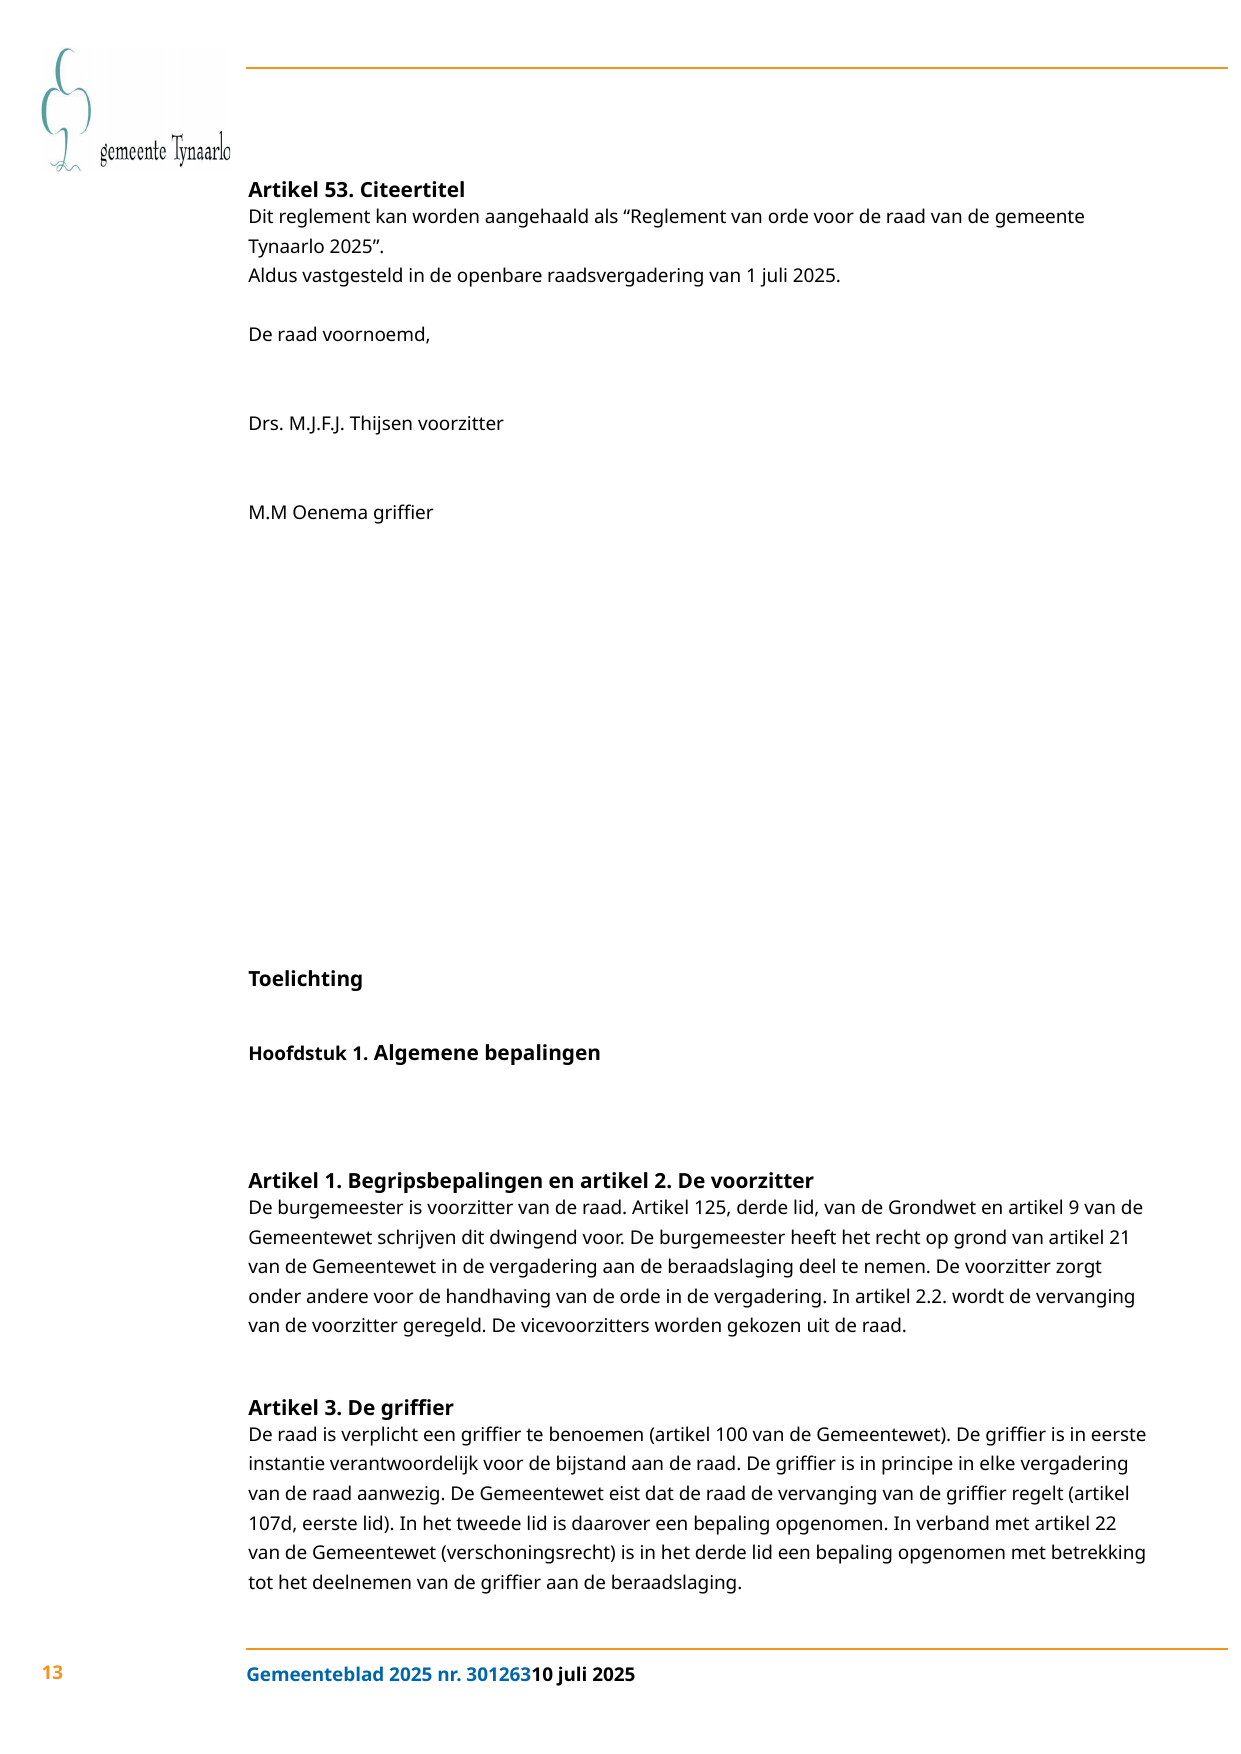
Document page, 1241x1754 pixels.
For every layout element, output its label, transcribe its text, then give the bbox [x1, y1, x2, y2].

text De burgemeester is voorzitter van de raad. Artikel 125, derde lid, van de Grondwet en artikel 9 van de Gemeentewet schrijven dit dwingend voor. De burgemeester heeft het recht op grond van artikel 21 van de Gemeentewet in de vergadering aan de beraadslaging deel te nemen. De voorzitter zorgt onder andere voor de handhaving van de orde in de vergadering. In artikel 2.2. wordt de vervanging van de voorzitter geregeld. De vicevoorzitters worden gekozen uit de raad. [248, 1194, 1152, 1338]
text Aldus vastgesteld in de openbare raadsvergadering van 1 juli 2025. [248, 262, 1152, 288]
text De raad voornoemd, [248, 322, 1152, 347]
text Artikel 3. De griffier [248, 1393, 1152, 1421]
text Artikel 1. Begripsbepalingen en artikel 2. De voorzitter [248, 1166, 1152, 1194]
text Dit reglement kan worden aangehaald als “Reglement van orde voor de raad van de gemeente Tynaarlo 2025”. [248, 203, 1152, 258]
text Toelichting [248, 964, 1152, 992]
text M.M Oenema griffier [248, 499, 1152, 525]
text Drs. M.J.F.J. Thijsen voorzitter [248, 410, 1152, 436]
text Hoofdstuk 1. Algemene bepalingen [248, 1038, 1152, 1066]
picture [41, 47, 231, 172]
text De raad is verplicht een griffier te benoemen (artikel 100 van de Gemeentewet). De griffier is in eerste instantie verantwoordelijk voor de bijstand aan de raad. De griffier is in principe in elke vergadering van de raad aanwezig. De Gemeentewet eist dat de raad de vervanging van de griffier regelt (artikel 107d, eerste lid). In het tweede lid is daarover een bepaling opgenomen. In verband met artikel 22 van de Gemeentewet (verschoningsrecht) is in het derde lid een bepaling opgenomen met betrekking tot het deelnemen van de griffier aan de beraadslaging. [248, 1421, 1152, 1595]
text Artikel 53. Citeertitel [248, 175, 1152, 203]
